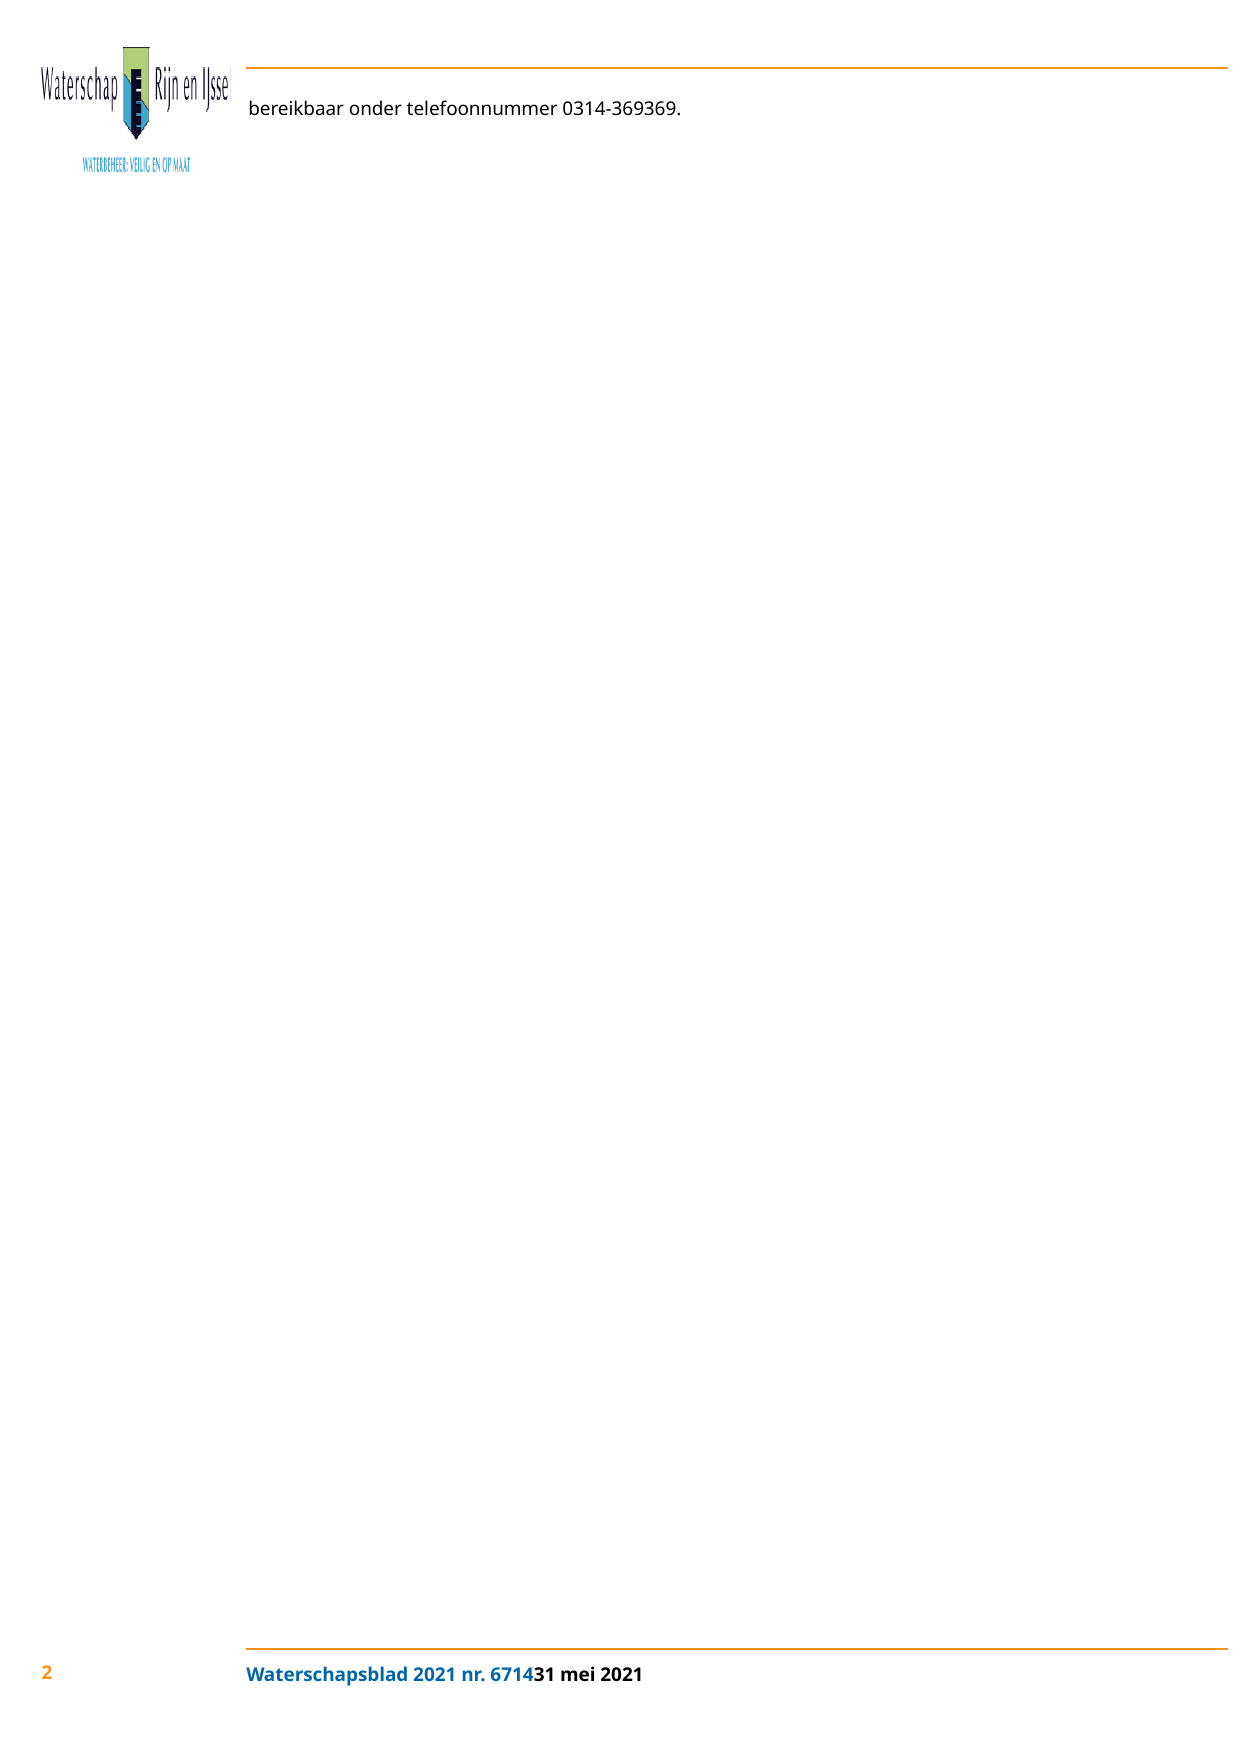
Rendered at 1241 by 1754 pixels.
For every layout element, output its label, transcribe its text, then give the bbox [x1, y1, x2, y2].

picture [41, 47, 231, 172]
text bereikbaar onder telefoonnummer 0314-369369. [248, 95, 1152, 121]
